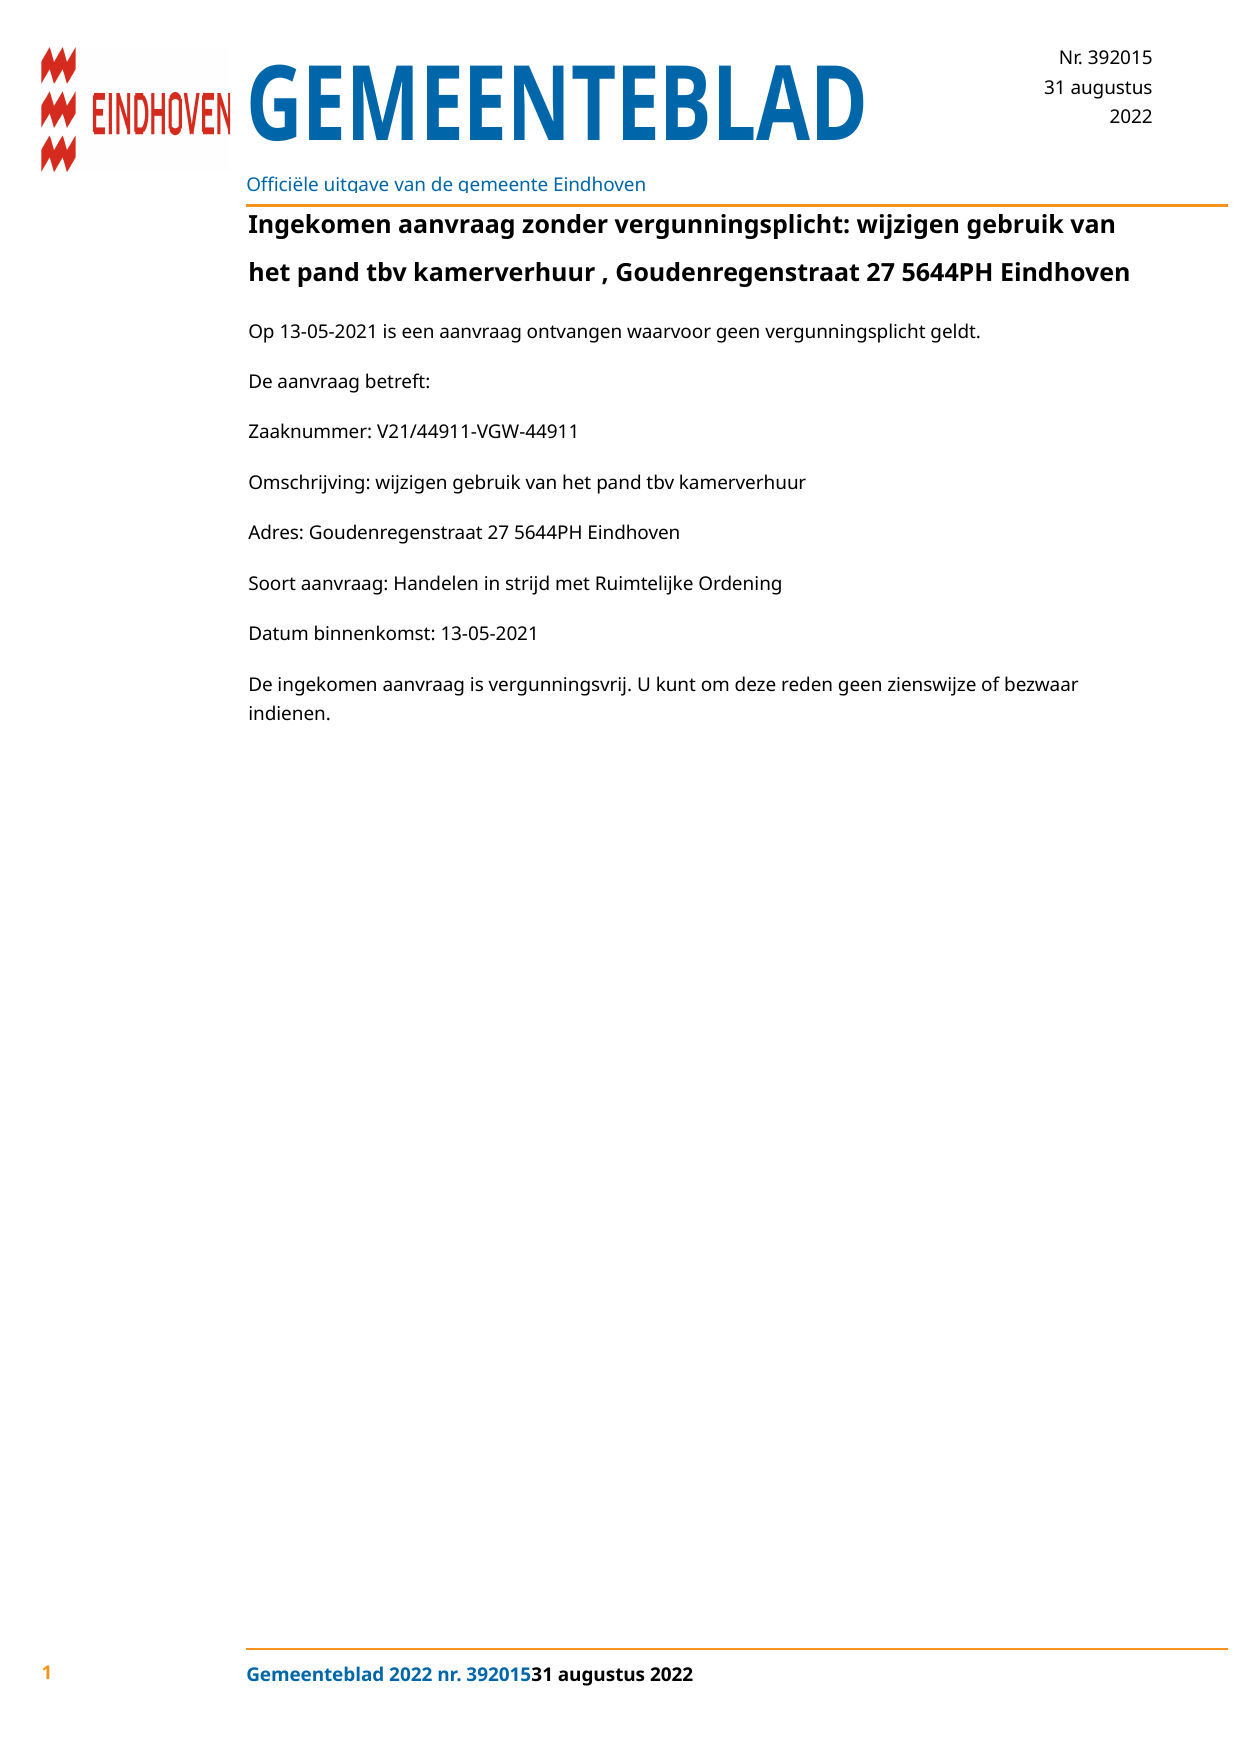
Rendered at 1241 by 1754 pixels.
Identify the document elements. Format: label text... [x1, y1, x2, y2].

text De ingekomen aanvraag is vergunningsvrij. U kunt om deze reden geen zienswijze of bezwaar indienen. [248, 671, 1152, 726]
text Zaaknummer: V21/44911-VGW-44911 [248, 419, 1152, 444]
text Adres: Goudenregenstraat 27 5644PH Eindhoven [248, 519, 1152, 545]
text Ingekomen aanvraag zonder vergunningsplicht: wijzigen gebruik van het pand tbv kamerverhuur , Goudenregenstraat 27 5644PH Eindhoven [248, 207, 1152, 288]
text Op 13-05-2021 is een aanvraag ontvangen waarvoor geen vergunningsplicht geldt. [248, 318, 1152, 344]
picture [41, 47, 231, 172]
text Soort aanvraag: Handelen in strijd met Ruimtelijke Ordening [248, 570, 1152, 596]
text De aanvraag betreft: [248, 368, 1152, 394]
text Omschrijving: wijzigen gebruik van het pand tbv kamerverhuur [248, 469, 1152, 495]
text Datum binnenkomst: 13-05-2021 [248, 620, 1152, 646]
